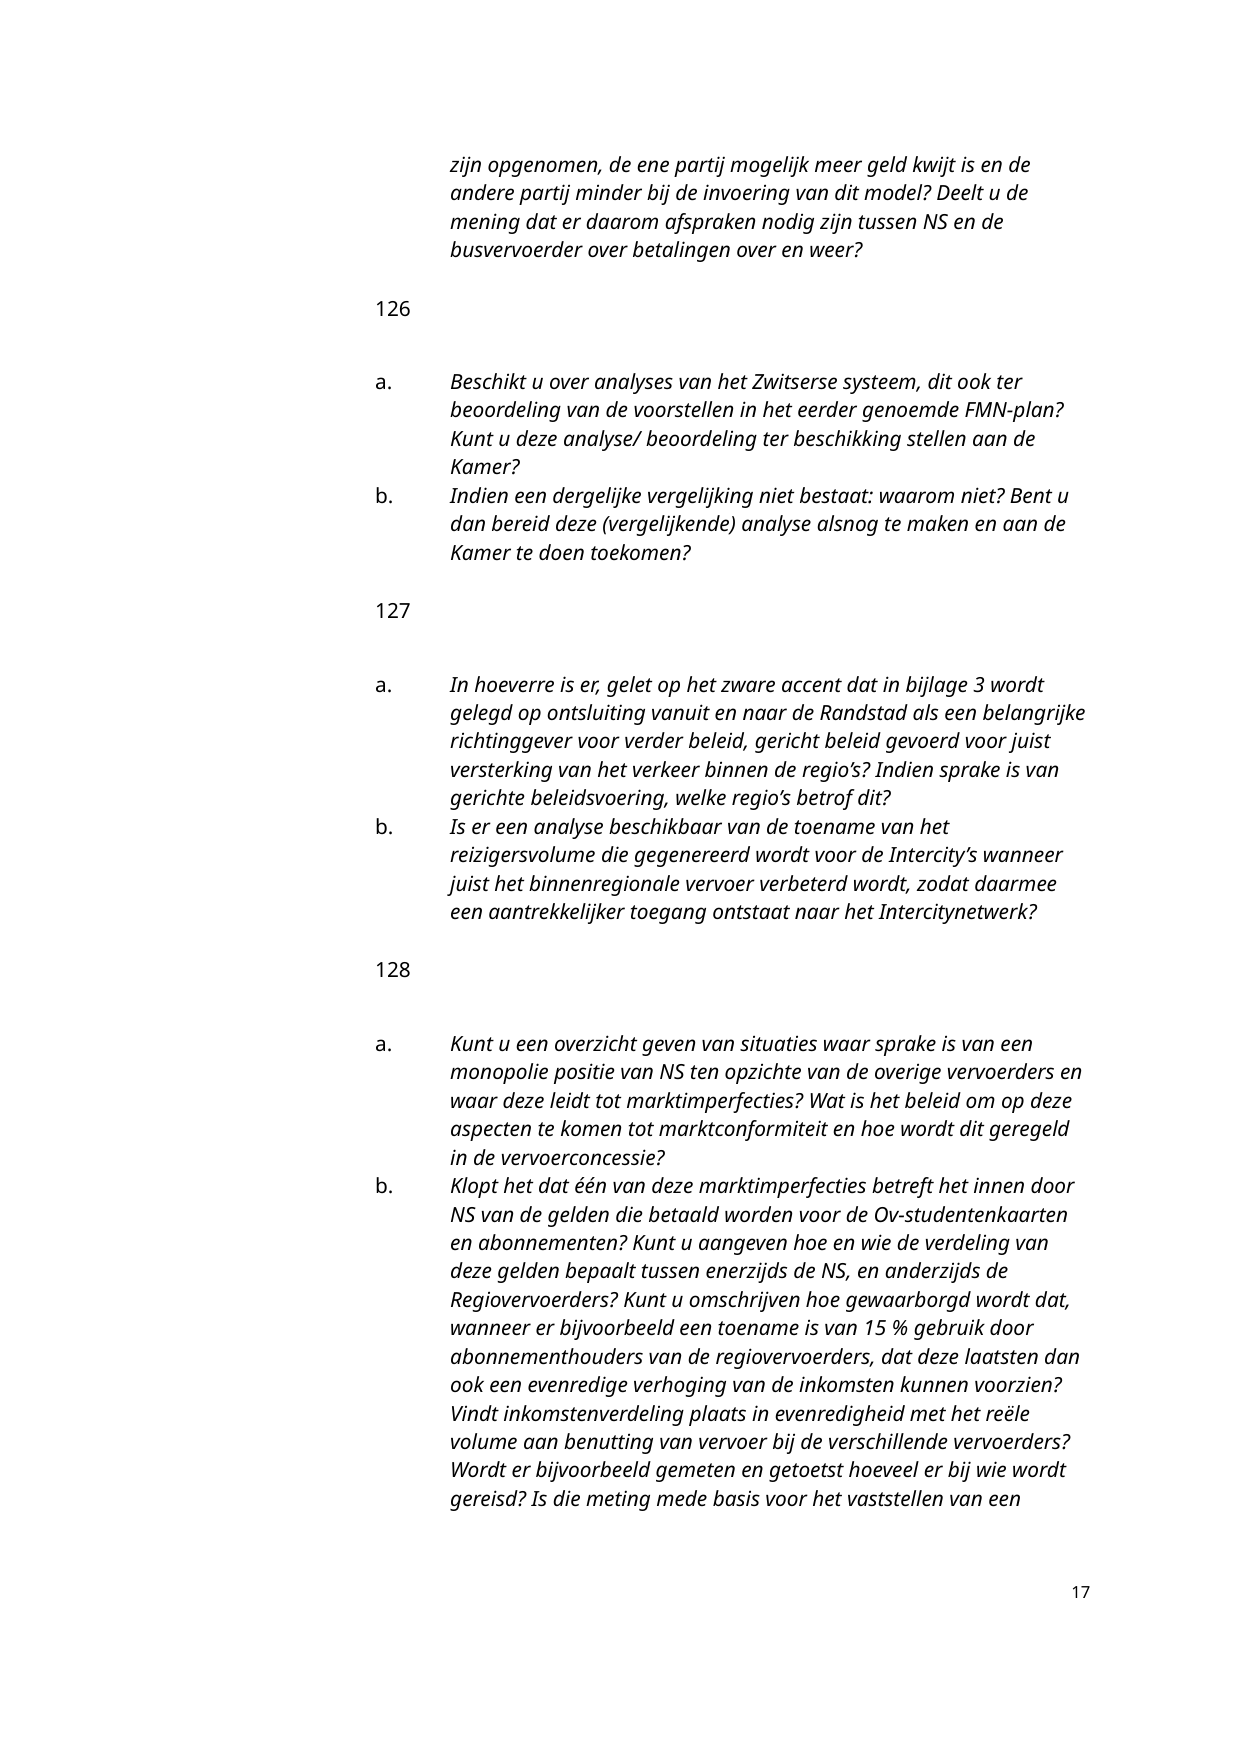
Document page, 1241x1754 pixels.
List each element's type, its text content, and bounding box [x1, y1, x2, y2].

list In hoeverre is er, gelet op het zware accent dat in bijlage 3 wordt gelegd op ontsluiting vanuit en naar de Randstad als een belangrijke richtinggever voor verder beleid, gericht beleid gevoerd voor juist versterking van het verkeer binnen de regio’s? Indien sprake is van gerichte beleidsvoering, welke regio’s betrof dit? [375, 670, 1090, 812]
list Kunt u een overzicht geven van situaties waar sprake is van een monopolie positie van NS ten opzichte van de overige vervoerders en waar deze leidt tot marktimperfecties? Wat is het beleid om op deze aspecten te komen tot marktconformiteit en hoe wordt dit geregeld in de vervoerconcessie? [375, 1029, 1090, 1171]
list Beschikt u over analyses van het Zwitserse systeem, dit ook ter beoordeling van de voorstellen in het eerder genoemde FMN-plan? Kunt u deze analyse/ beoordeling ter beschikking stellen aan de Kamer? [375, 367, 1090, 481]
text 126 [375, 294, 1090, 322]
list Klopt het dat één van deze marktimperfecties betreft het innen door NS van de gelden die betaald worden voor de Ov-studentenkaarten en abonnementen? Kunt u aangeven hoe en wie de verdeling van deze gelden bepaalt tussen enerzijds de NS, en anderzijds de Regiovervoerders? Kunt u omschrijven hoe gewaarborgd wordt dat, wanneer er bijvoorbeeld een toename is van 15 % gebruik door abonnementhouders van de regiovervoerders, dat deze laatsten dan ook een evenredige verhoging van de inkomsten kunnen voorzien? Vindt inkomstenverdeling plaats in evenredigheid met het reële volume aan benutting van vervoer bij de verschillende vervoerders? Wordt er bijvoorbeeld gemeten en getoetst hoeveel er bij wie wordt gereisd? Is die meting mede basis voor het vaststellen van een [375, 1171, 1090, 1512]
text 128 [375, 956, 1090, 984]
text 127 [375, 596, 1090, 625]
list Is er een analyse beschikbaar van de toename van het reizigersvolume die gegenereerd wordt voor de Intercity’s wanneer juist het binnenregionale vervoer verbeterd wordt, zodat daarmee een aantrekkelijker toegang ontstaat naar het Intercitynetwerk? [375, 812, 1090, 926]
list Indien een dergelijke vergelijking niet bestaat: waarom niet? Bent u dan bereid deze (vergelijkende) analyse alsnog te maken en aan de Kamer te doen toekomen? [375, 481, 1090, 566]
list zijn opgenomen, de ene partij mogelijk meer geld kwijt is en de andere partij minder bij de invoering van dit model? Deelt u de mening dat er daarom afspraken nodig zijn tussen NS en de busvervoerder over betalingen over en weer? [375, 150, 1090, 264]
